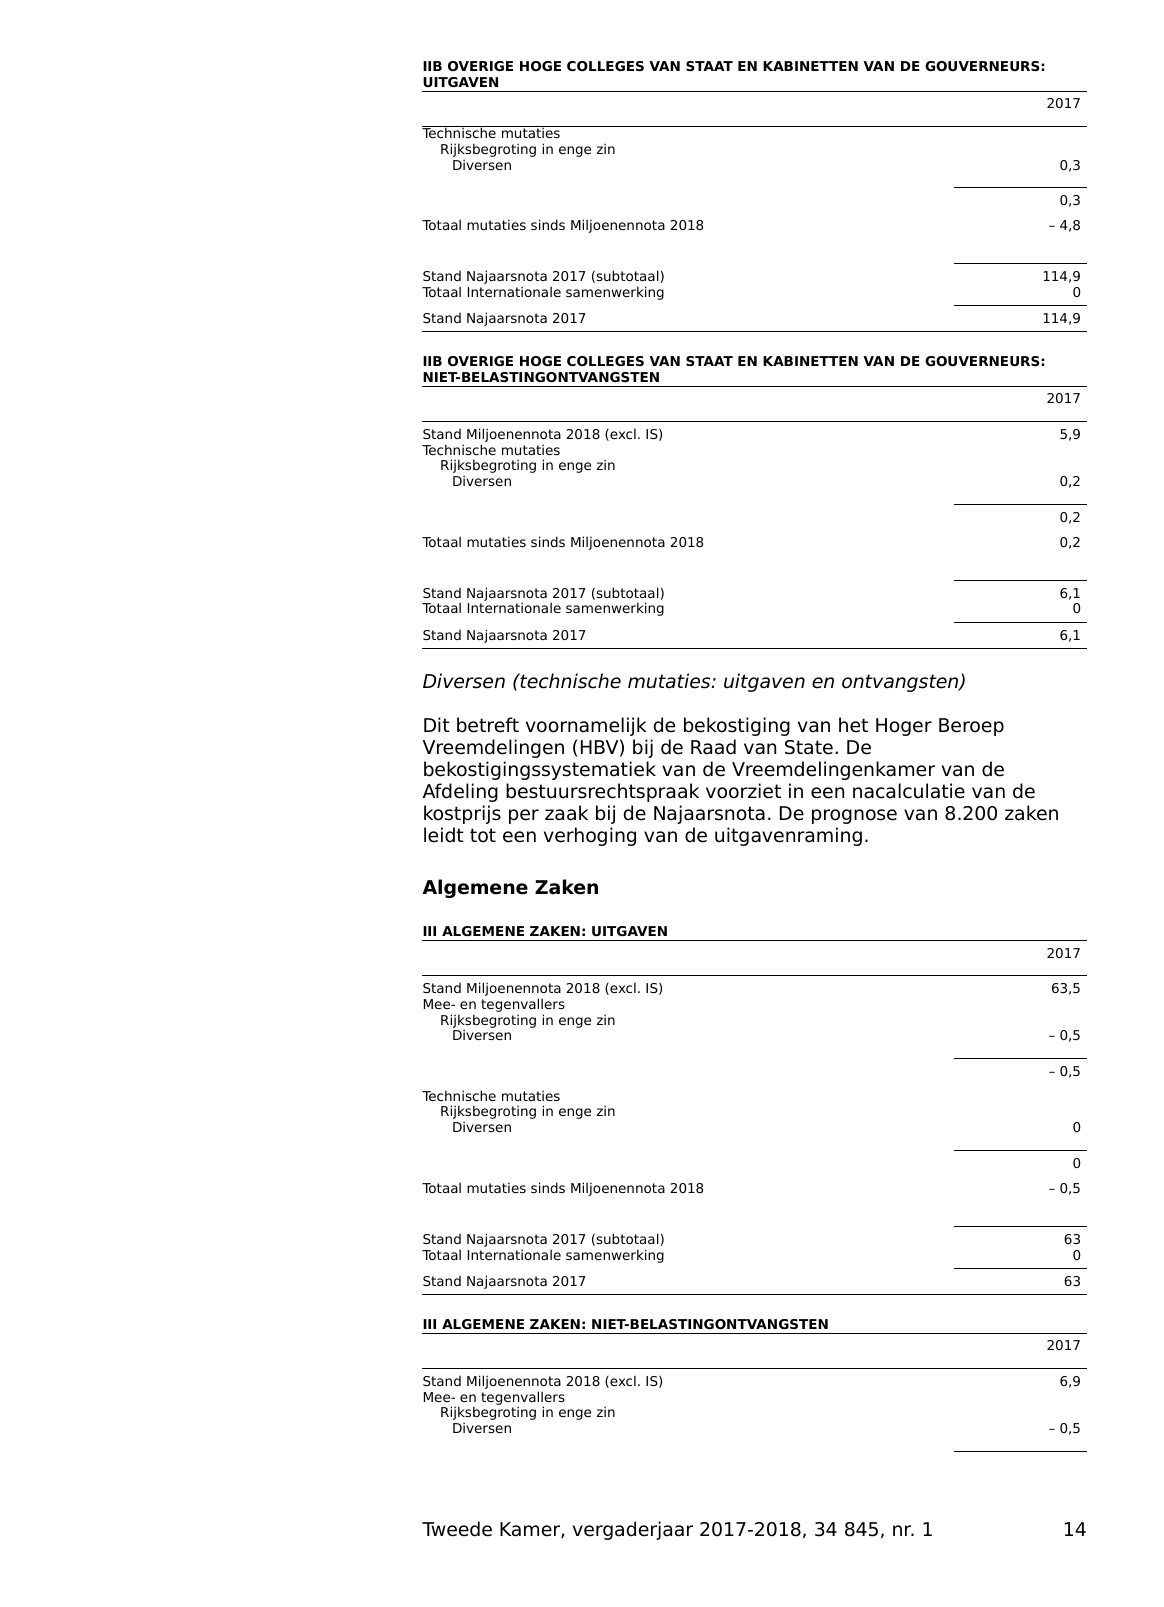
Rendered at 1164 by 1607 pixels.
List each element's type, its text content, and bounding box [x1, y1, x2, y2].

table_cell [446, 92, 954, 126]
table_cell [422, 187, 434, 218]
table_cell 2017 [954, 387, 1087, 421]
table_cell Totaal Internationale samenwerking [422, 1247, 954, 1268]
table_cell [954, 550, 1087, 580]
table_cell 0,3 [954, 188, 1087, 218]
table_cell [434, 941, 446, 975]
table_cell [954, 458, 1087, 474]
table_cell [446, 1196, 954, 1226]
table_cell Rijksbegroting in enge zin [434, 1405, 954, 1421]
table_cell Totaal mutaties sinds Miljoenennota 2018 [422, 1180, 954, 1196]
table_cell [434, 474, 446, 504]
table_cell 2017 [954, 1334, 1087, 1368]
table_cell 0,2 [954, 474, 1087, 504]
table_cell [446, 550, 954, 580]
table_cell [422, 1013, 434, 1028]
table_cell – 0,5 [954, 1059, 1087, 1088]
table_cell Technische mutaties [422, 127, 954, 142]
table_cell Diversen [446, 1120, 954, 1150]
table_cell [446, 1334, 954, 1368]
table_cell [954, 234, 1087, 263]
table_cell [422, 1104, 434, 1120]
table_cell 0 [954, 285, 1087, 305]
table_cell [954, 1196, 1087, 1226]
table_cell [422, 1334, 434, 1368]
table_cell [422, 387, 434, 421]
table_cell 2017 [954, 92, 1087, 126]
table_cell [434, 550, 446, 580]
table_cell Diversen [446, 158, 954, 187]
table_cell 0 [954, 1247, 1087, 1268]
table_cell [434, 158, 446, 187]
table_cell [954, 127, 1087, 142]
table_header IIB OVERIGE HOGE COLLEGES VAN STAAT EN KABINETTEN VAN DE GOUVERNEURS: NIET-BELASTINGONTVANGSTEN [422, 354, 1087, 386]
table_cell Technische mutaties [422, 443, 954, 458]
table_cell [422, 1120, 434, 1150]
table_cell 63,5 [954, 976, 1087, 997]
table_cell [422, 1058, 434, 1088]
table_cell – 4,8 [954, 218, 1087, 233]
table_cell 0,2 [954, 505, 1087, 534]
table_cell 63 [954, 1227, 1087, 1247]
table_cell [422, 1405, 434, 1421]
table_cell [422, 1028, 434, 1058]
text Dit betreft voornamelijk de bekostiging van het Hoger Beroep Vreemdelingen (HBV) bij de Raad van State. De bekostigingssystematiek van de Vreemdelingenkamer van de Afdeling bestuursrechtspraak voorziet in een nacalculatie van de kostprijs per zaak bij de Najaarsnota. De prognose van 8.200 zaken leidt tot een verhoging van de uitgavenraming. [422, 715, 1087, 847]
table_cell [434, 187, 446, 218]
table_cell 114,9 [954, 306, 1087, 331]
table_cell Rijksbegroting in enge zin [434, 1104, 954, 1120]
subtitle Algemene Zaken [422, 877, 1087, 899]
table_cell [422, 941, 434, 975]
table_cell 63 [954, 1269, 1087, 1294]
subtitle Diversen (technische mutaties: uitgaven en ontvangsten) [422, 671, 1087, 693]
table_cell [446, 1150, 954, 1180]
table_header III ALGEMENE ZAKEN: NIET-BELASTINGONTVANGSTEN [422, 1317, 1087, 1332]
table_cell Diversen [446, 474, 954, 504]
table_cell Stand Najaarsnota 2017 [422, 622, 954, 648]
table_cell Rijksbegroting in enge zin [434, 458, 954, 474]
table_cell [446, 1058, 954, 1088]
table_cell 6,9 [954, 1369, 1087, 1389]
table_cell [954, 1089, 1087, 1104]
table_cell Stand Najaarsnota 2017 [422, 305, 954, 331]
table_cell [434, 1120, 446, 1150]
table_cell Stand Miljoenennota 2018 (excl. IS) [422, 422, 954, 442]
table_cell [954, 1389, 1087, 1405]
table_cell [446, 387, 954, 421]
table_cell 6,1 [954, 623, 1087, 648]
table_cell [434, 1421, 446, 1451]
table_cell [422, 458, 434, 474]
table_cell [422, 234, 434, 263]
table_cell [434, 1058, 446, 1088]
table_cell [422, 158, 434, 187]
table_cell Stand Najaarsnota 2017 (subtotaal) [422, 1226, 954, 1247]
table_cell 0 [954, 1120, 1087, 1150]
table_cell [434, 1028, 446, 1058]
table_cell 2017 [954, 941, 1087, 975]
table_cell [422, 1196, 434, 1226]
table_cell Mee- en tegenvallers [422, 997, 954, 1012]
table_cell [434, 234, 446, 263]
table_header III ALGEMENE ZAKEN: UITGAVEN [422, 924, 1087, 940]
table_cell Totaal mutaties sinds Miljoenennota 2018 [422, 534, 954, 550]
table_cell Totaal mutaties sinds Miljoenennota 2018 [422, 218, 954, 233]
table_cell Stand Najaarsnota 2017 (subtotaal) [422, 263, 954, 285]
table_cell [954, 443, 1087, 458]
table_cell Diversen [446, 1421, 954, 1451]
table_cell Totaal Internationale samenwerking [422, 285, 954, 305]
table_cell 6,1 [954, 581, 1087, 601]
table_cell [434, 1196, 446, 1226]
table_cell [434, 92, 446, 126]
table_cell 0 [954, 601, 1087, 622]
table_cell – 0,5 [954, 1421, 1087, 1451]
table_cell [954, 1013, 1087, 1028]
table_cell [954, 1104, 1087, 1120]
table_cell Stand Miljoenennota 2018 (excl. IS) [422, 1369, 954, 1389]
table_cell Mee- en tegenvallers [422, 1389, 954, 1405]
table_cell [446, 941, 954, 975]
table_cell [434, 1150, 446, 1180]
table_cell Technische mutaties [422, 1089, 954, 1104]
table_cell Diversen [446, 1028, 954, 1058]
table_cell 114,9 [954, 264, 1087, 285]
table_cell [954, 142, 1087, 157]
table_cell [446, 187, 954, 218]
table_cell [954, 1405, 1087, 1421]
table_cell [434, 387, 446, 421]
table_cell [422, 550, 434, 580]
table_cell [954, 997, 1087, 1012]
table_cell Rijksbegroting in enge zin [434, 142, 954, 157]
table_cell 0,3 [954, 158, 1087, 187]
table_cell 5,9 [954, 422, 1087, 442]
table_cell Totaal Internationale samenwerking [422, 601, 954, 622]
table_cell Stand Najaarsnota 2017 (subtotaal) [422, 580, 954, 601]
table_header IIB OVERIGE HOGE COLLEGES VAN STAAT EN KABINETTEN VAN DE GOUVERNEURS: UITGAVEN [422, 59, 1087, 91]
table_cell Stand Najaarsnota 2017 [422, 1268, 954, 1294]
table_cell [422, 92, 434, 126]
table_cell 0 [954, 1151, 1087, 1180]
table_cell Rijksbegroting in enge zin [434, 1013, 954, 1028]
table_cell 0,2 [954, 534, 1087, 550]
table_cell [446, 234, 954, 263]
table_cell [422, 504, 434, 534]
table_cell Stand Miljoenennota 2018 (excl. IS) [422, 976, 954, 997]
table_cell [422, 474, 434, 504]
table_cell [422, 1150, 434, 1180]
table_cell [446, 504, 954, 534]
table_cell [434, 504, 446, 534]
table_cell – 0,5 [954, 1028, 1087, 1058]
table_cell [434, 1334, 446, 1368]
table_cell [422, 1421, 434, 1451]
table_cell – 0,5 [954, 1180, 1087, 1196]
table_cell [422, 142, 434, 157]
